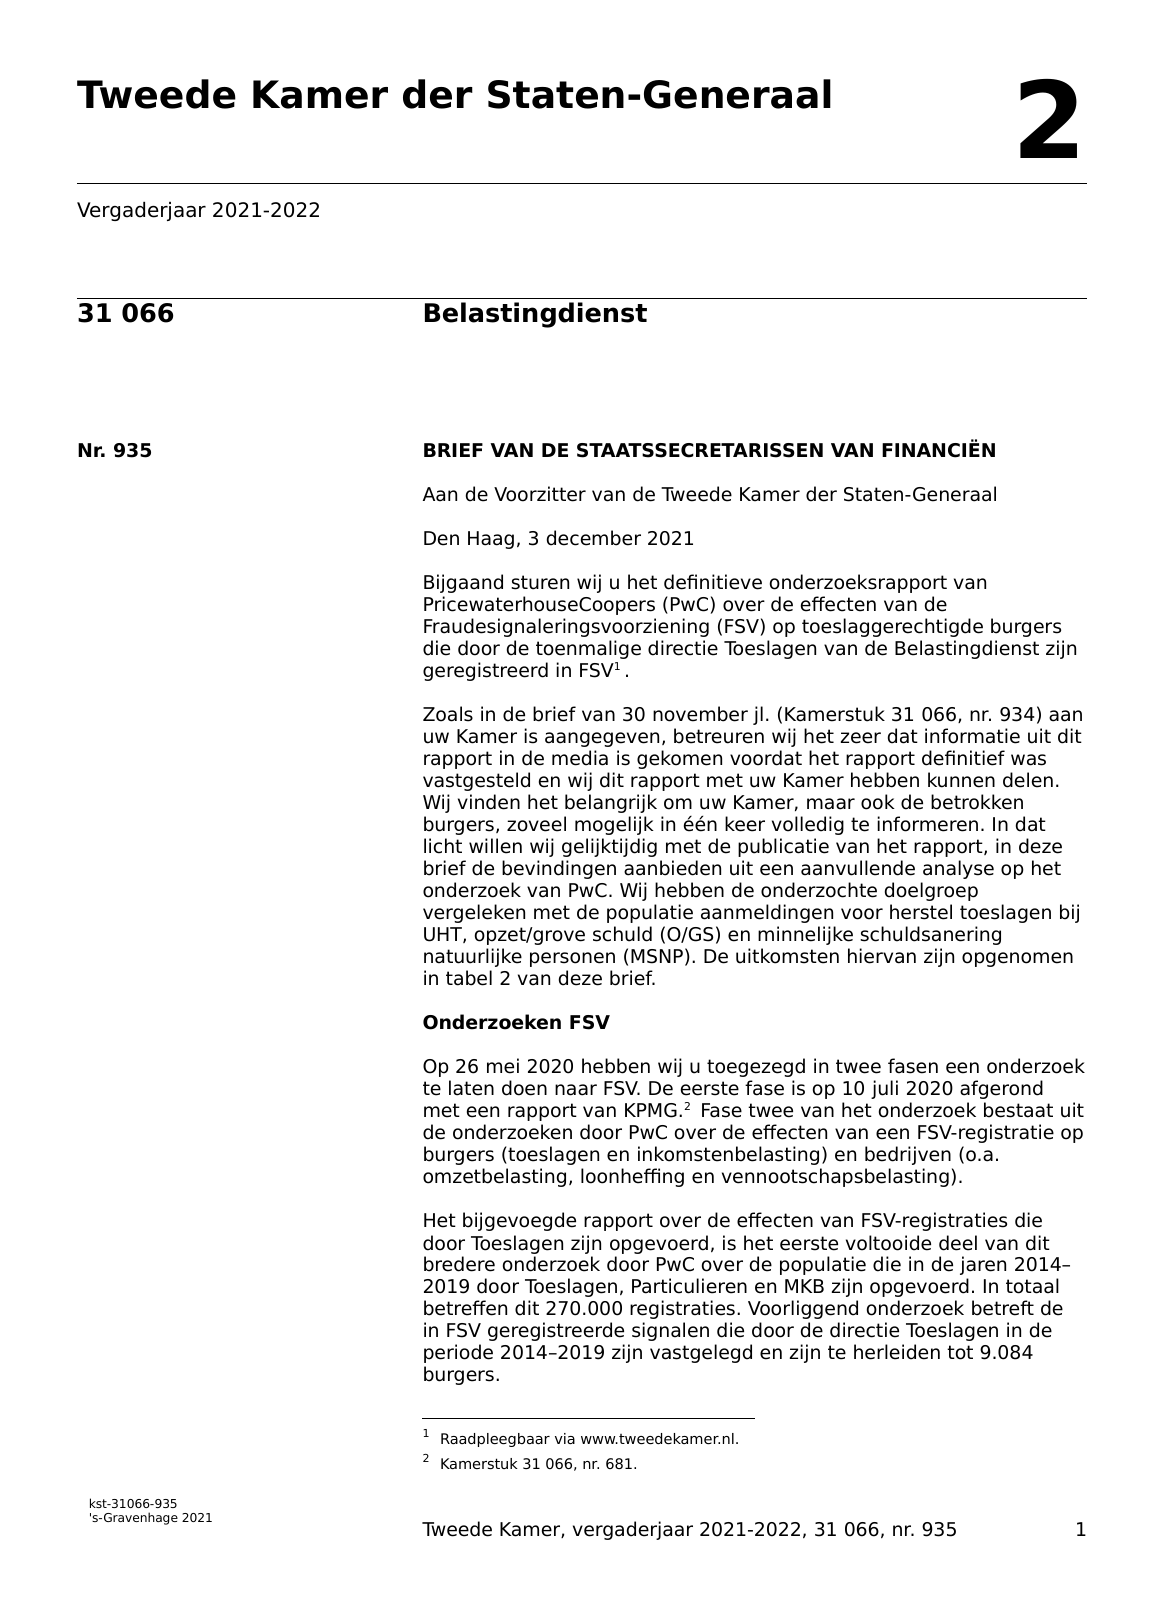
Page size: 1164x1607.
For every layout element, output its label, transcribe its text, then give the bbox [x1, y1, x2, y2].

text Op 26 mei 2020 hebben wij u toegezegd in twee fasen een onderzoek te laten doen naar FSV. De eerste fase is op 10 juli 2020 afgerond met een rapport van KPMG. Fase twee van het onderzoek bestaat uit de onderzoeken door PwC over de effecten van een FSV-registratie op burgers (toeslagen en inkomstenbelasting) en bedrijven (o.a. omzetbelasting, loonheffing en vennootschapsbelasting). [422, 1056, 1087, 1188]
text Raadpleegbaar via www.tweedekamer.nl. [422, 1427, 1087, 1449]
table_header Tweede Kamer der Staten-Generaal [77, 59, 886, 183]
text Bijgaand sturen wij u het definitieve onderzoeksrapport van PricewaterhouseCoopers (PwC) over de effecten van de Fraudesignaleringsvoorziening (FSV) op toeslaggerechtigde burgers die door de toenmalige directie Toeslagen van de Belastingdienst zijn geregistreerd in FSV. [422, 572, 1087, 682]
table_header 2 [886, 59, 1087, 183]
text Aan de Voorzitter van de Tweede Kamer der Staten-Generaal [422, 484, 1087, 506]
subtitle Onderzoeken FSV [422, 1012, 1087, 1034]
text Zoals in de brief van 30 november jl. (Kamerstuk 31 066, nr. 934) aan uw Kamer is aangegeven, betreuren wij het zeer dat informatie uit dit rapport in de media is gekomen voordat het rapport definitief was vastgesteld en wij dit rapport met uw Kamer hebben kunnen delen. Wij vinden het belangrijk om uw Kamer, maar ook de betrokken burgers, zoveel mogelijk in één keer volledig te informeren. In dat licht willen wij gelijktijdig met de publicatie van het rapport, in deze brief de bevindingen aanbieden uit een aanvullende analyse op het onderzoek van PwC. Wij hebben de onderzochte doelgroep vergeleken met de populatie aanmeldingen voor herstel toeslagen bij UHT, opzet/grove schuld (O/GS) en minnelijke schuldsanering natuurlijke personen (MSNP). De uitkomsten hiervan zijn opgenomen in tabel 2 van deze brief. [422, 704, 1087, 990]
text Kamerstuk 31 066, nr. 681. [422, 1452, 1087, 1474]
text 's-Gravenhage 2021 [88, 1511, 323, 1525]
text kst-31066-935 [88, 1497, 323, 1511]
text Het bijgevoegde rapport over de effecten van FSV-registraties die door Toeslagen zijn opgevoerd, is het eerste voltooide deel van dit bredere onderzoek door PwC over de populatie die in de jaren 2014–2019 door Toeslagen, Particulieren en MKB zijn opgevoerd. In totaal betreffen dit 270.000 registraties. Voorliggend onderzoek betreft de in FSV geregistreerde signalen die door de directie Toeslagen in de periode 2014–2019 zijn vastgelegd en zijn te herleiden tot 9.084 burgers. [422, 1210, 1087, 1386]
text Den Haag, 3 december 2021 [422, 528, 1087, 550]
subtitle Nr. 935 BRIEF VAN DE STAATSSECRETARISSEN VAN FINANCIËN [77, 440, 1087, 462]
table_cell Vergaderjaar 2021-2022 [77, 184, 1087, 298]
subtitle 31 066 Belastingdienst [77, 299, 1087, 329]
